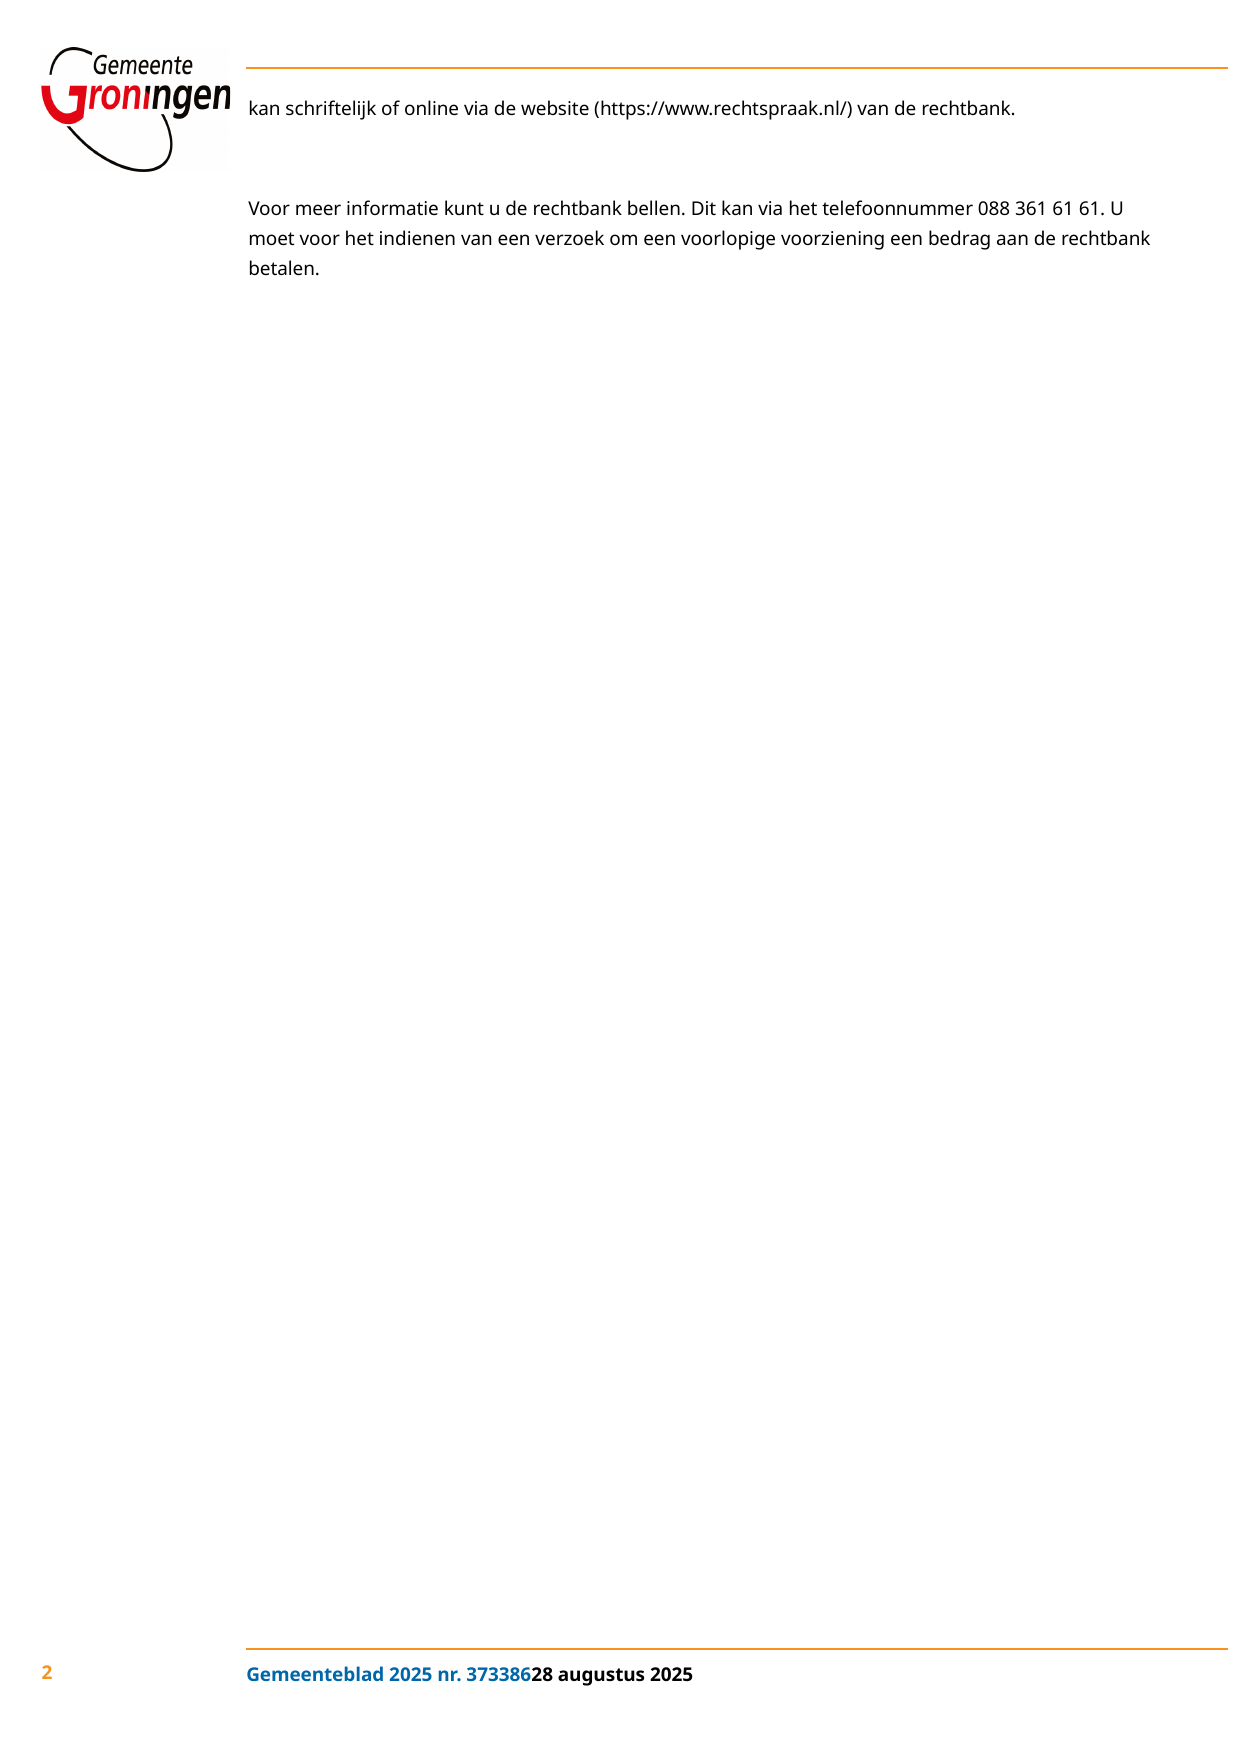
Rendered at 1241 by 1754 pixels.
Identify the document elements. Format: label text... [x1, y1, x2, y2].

text kan schriftelijk of online via de website (https://www.rechtspraak.nl/) van de rechtbank. [248, 95, 1152, 121]
picture [41, 47, 231, 172]
text Voor meer informatie kunt u de rechtbank bellen. Dit kan via het telefoonnummer 088 361 61 61. U moet voor het indienen van een verzoek om een voorlopige voorziening een bedrag aan de rechtbank betalen. [248, 196, 1152, 281]
